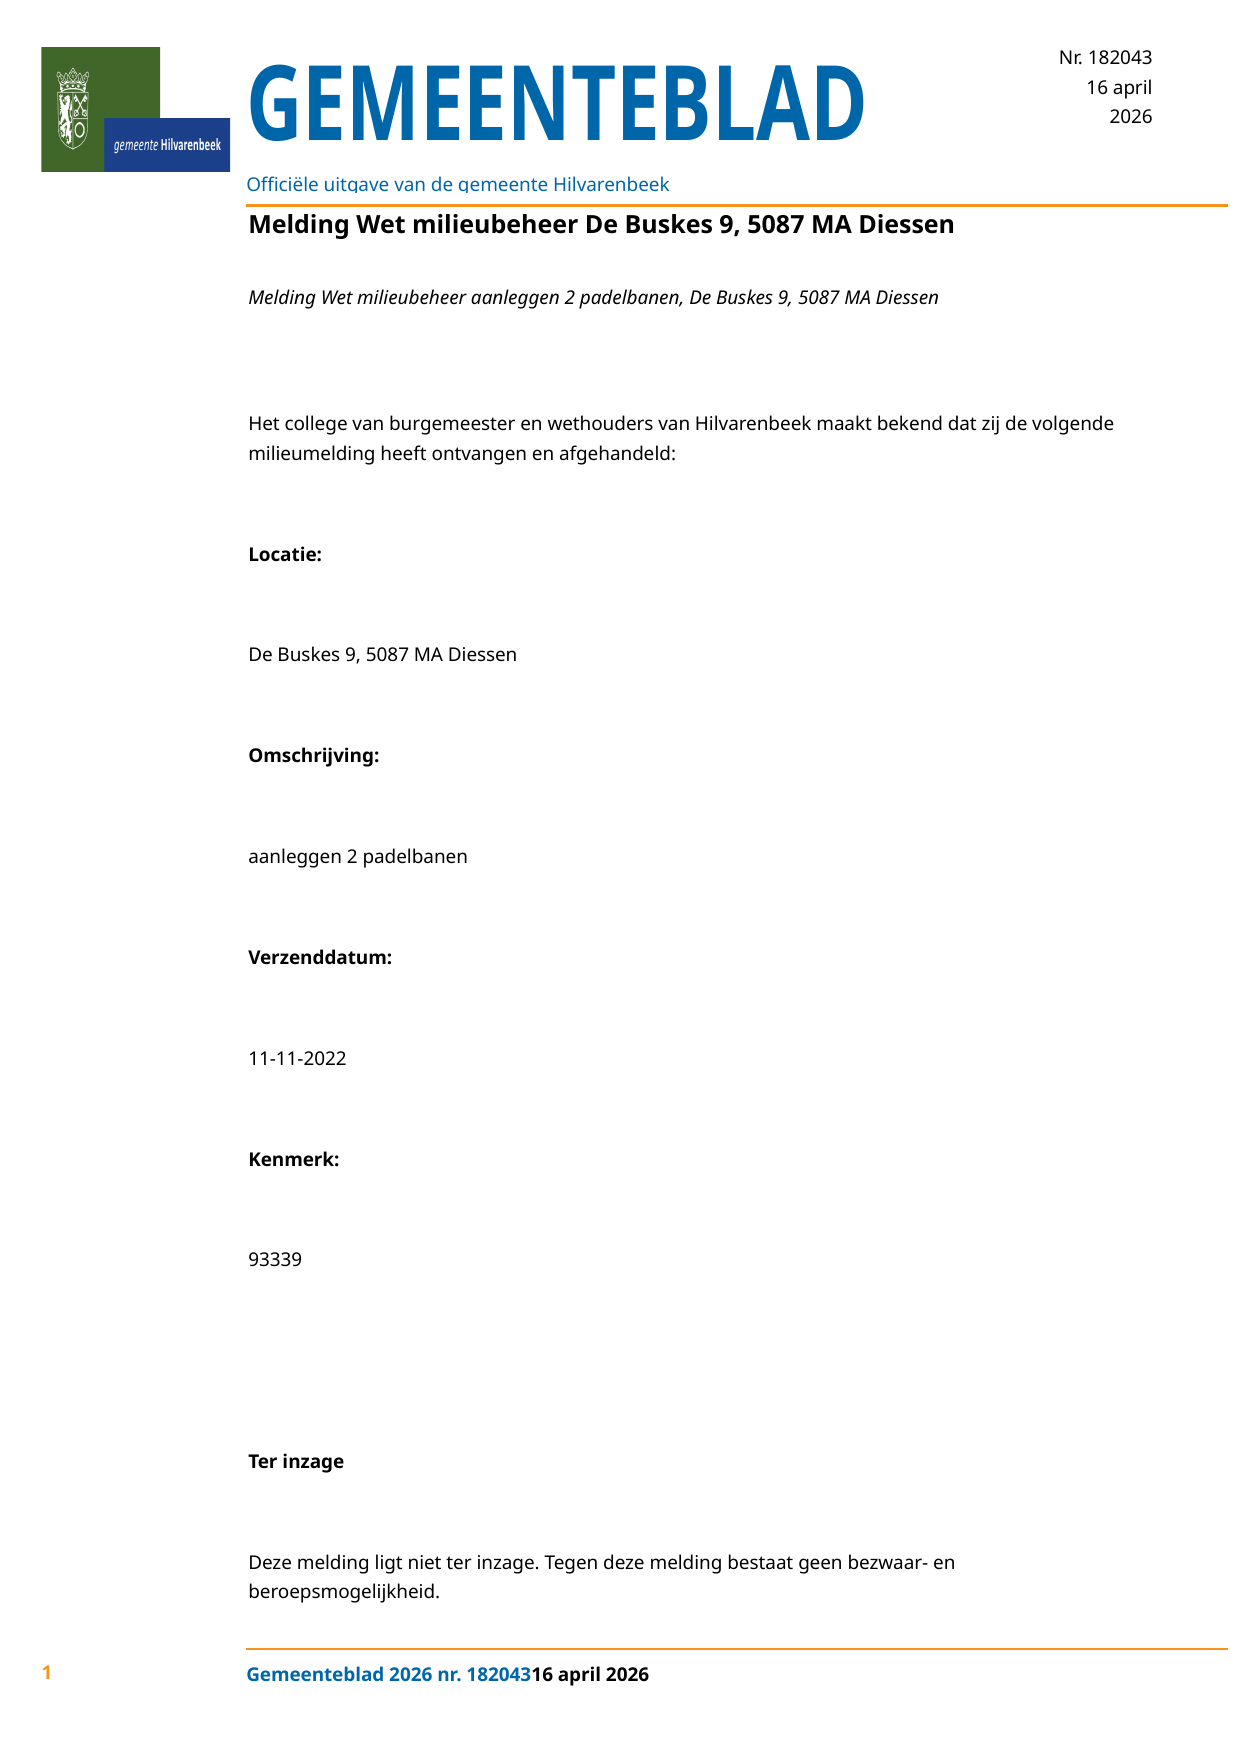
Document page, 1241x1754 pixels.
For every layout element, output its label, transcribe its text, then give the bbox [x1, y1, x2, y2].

text Locatie: [248, 541, 1152, 567]
text Melding Wet milieubeheer De Buskes 9, 5087 MA Diessen [248, 207, 1152, 241]
text Melding Wet milieubeheer aanleggen 2 padelbanen, De Buskes 9, 5087 MA Diessen [248, 284, 1152, 309]
picture [41, 47, 231, 172]
text Ter inzage [248, 1448, 1152, 1474]
text Het college van burgemeester en wethouders van Hilvarenbeek maakt bekend dat zij de volgende milieumelding heeft ontvangen en afgehandeld: [248, 410, 1152, 466]
text 11-11-2022 [248, 1045, 1152, 1071]
text Kenmerk: [248, 1146, 1152, 1172]
text Deze melding ligt niet ter inzage. Tegen deze melding bestaat geen bezwaar- en beroepsmogelijkheid. [248, 1549, 1152, 1604]
text aanleggen 2 padelbanen [248, 843, 1152, 869]
text De Buskes 9, 5087 MA Diessen [248, 642, 1152, 667]
text Omschrijving: [248, 742, 1152, 768]
text Verzenddatum: [248, 944, 1152, 970]
text 93339 [248, 1247, 1152, 1272]
